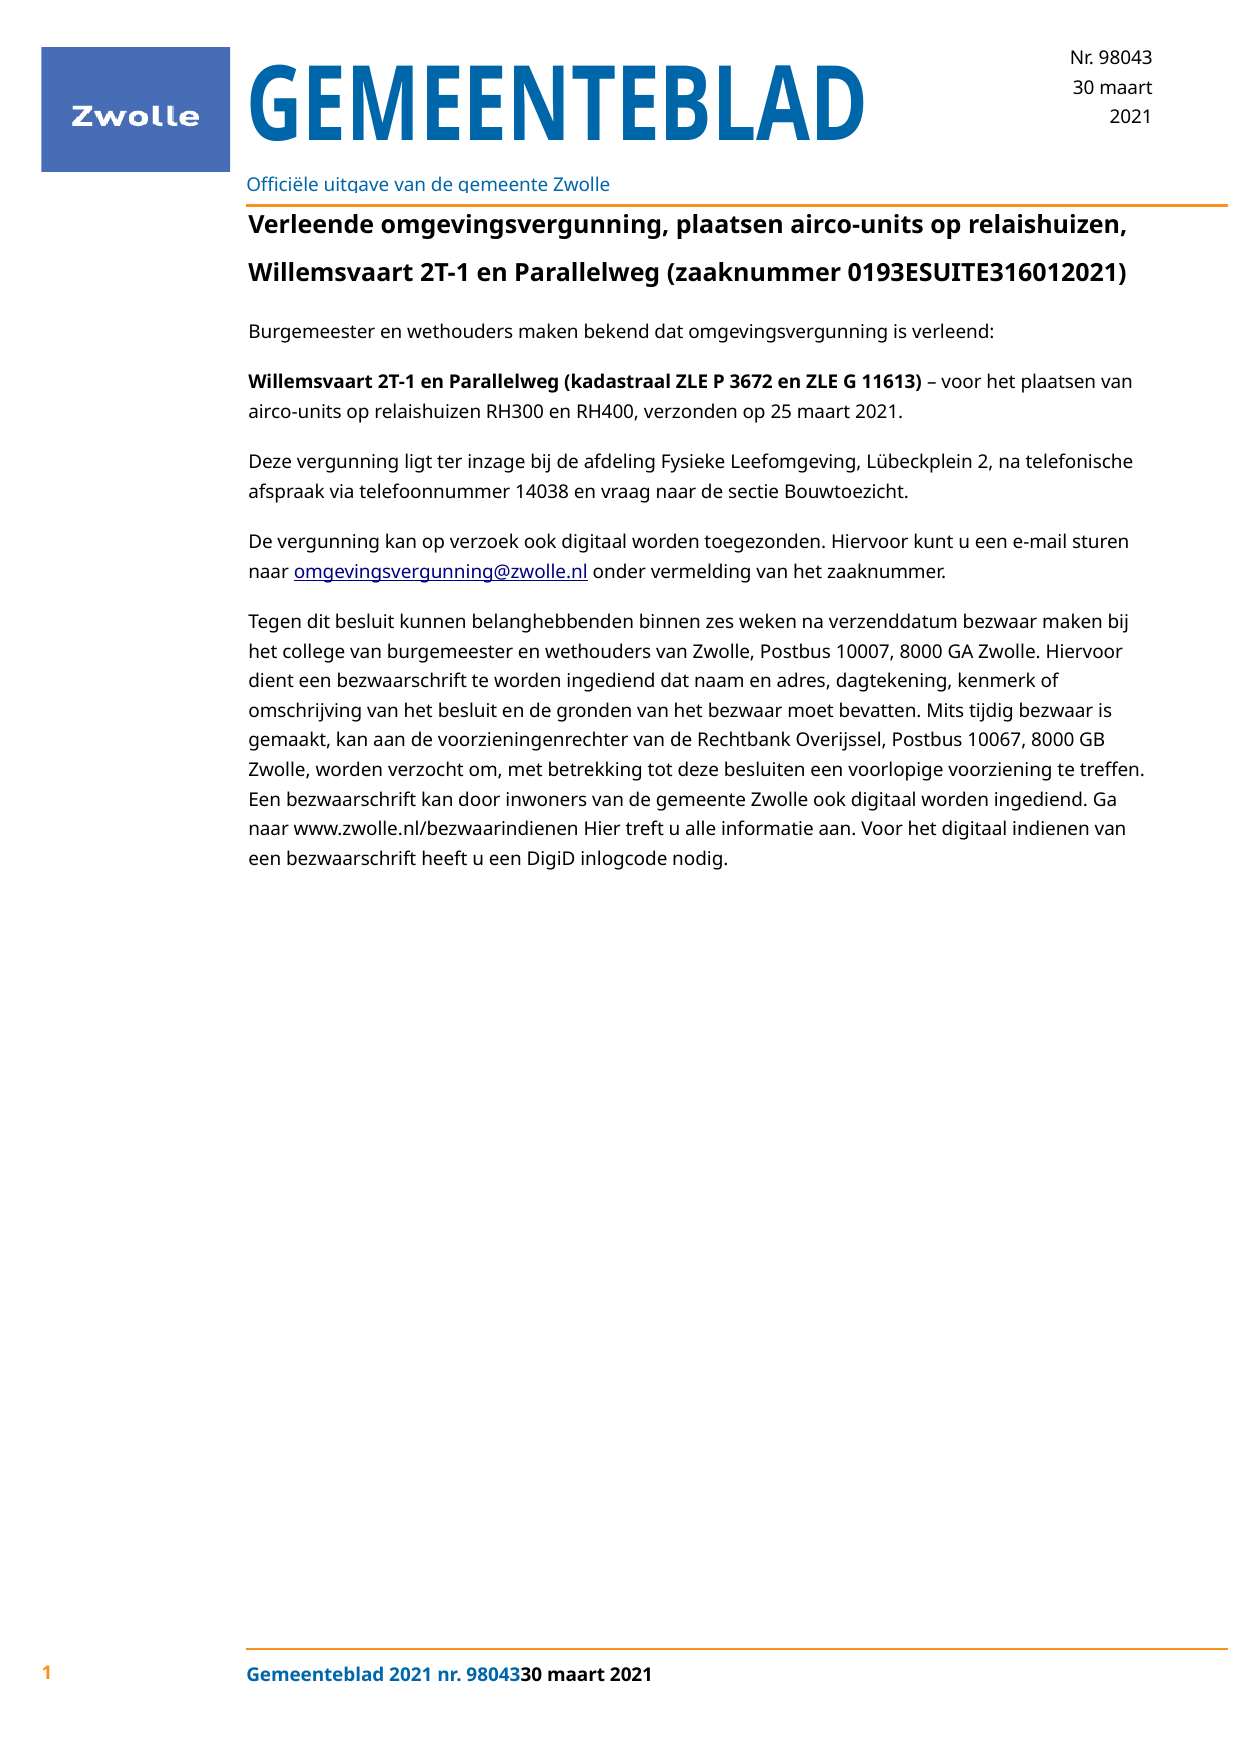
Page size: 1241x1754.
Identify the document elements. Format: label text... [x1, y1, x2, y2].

picture [41, 47, 231, 172]
text Tegen dit besluit kunnen belanghebbenden binnen zes weken na verzenddatum bezwaar maken bij het college van burgemeester en wethouders van Zwolle, Postbus 10007, 8000 GA Zwolle. Hiervoor dient een bezwaarschrift te worden ingediend dat naam en adres, dagtekening, kenmerk of omschrijving van het besluit en de gronden van het bezwaar moet bevatten. Mits tijdig bezwaar is gemaakt, kan aan de voorzieningenrechter van de Rechtbank Overijssel, Postbus 10067, 8000 GB Zwolle, worden verzocht om, met betrekking tot deze besluiten een voorlopige voorziening te treffen. Een bezwaarschrift kan door inwoners van de gemeente Zwolle ook digitaal worden ingediend. Ga naar www.zwolle.nl/bezwaarindienen Hier treft u alle informatie aan. Voor het digitaal indienen van een bezwaarschrift heeft u een DigiD inlogcode nodig. [248, 608, 1152, 871]
text Burgemeester en wethouders maken bekend dat omgevingsvergunning is verleend: [248, 318, 1152, 344]
text Deze vergunning ligt ter inzage bij de afdeling Fysieke Leefomgeving, Lübeckplein 2, na telefonische afspraak via telefoonnummer 14038 en vraag naar de sectie Bouwtoezicht. [248, 448, 1152, 504]
text Willemsvaart 2T-1 en Parallelweg (kadastraal ZLE P 3672 en ZLE G 11613) – voor het plaatsen van airco-units op relaishuizen RH300 en RH400, verzonden op 25 maart 2021. [248, 368, 1152, 424]
text Verleende omgevingsvergunning, plaatsen airco-units op relaishuizen, Willemsvaart 2T-1 en Parallelweg (zaaknummer 0193ESUITE316012021) [248, 207, 1152, 288]
text De vergunning kan op verzoek ook digitaal worden toegezonden. Hiervoor kunt u een e-mail sturen naar omgevingsvergunning@zwolle.nl onder vermelding van het zaaknummer. [248, 528, 1152, 584]
